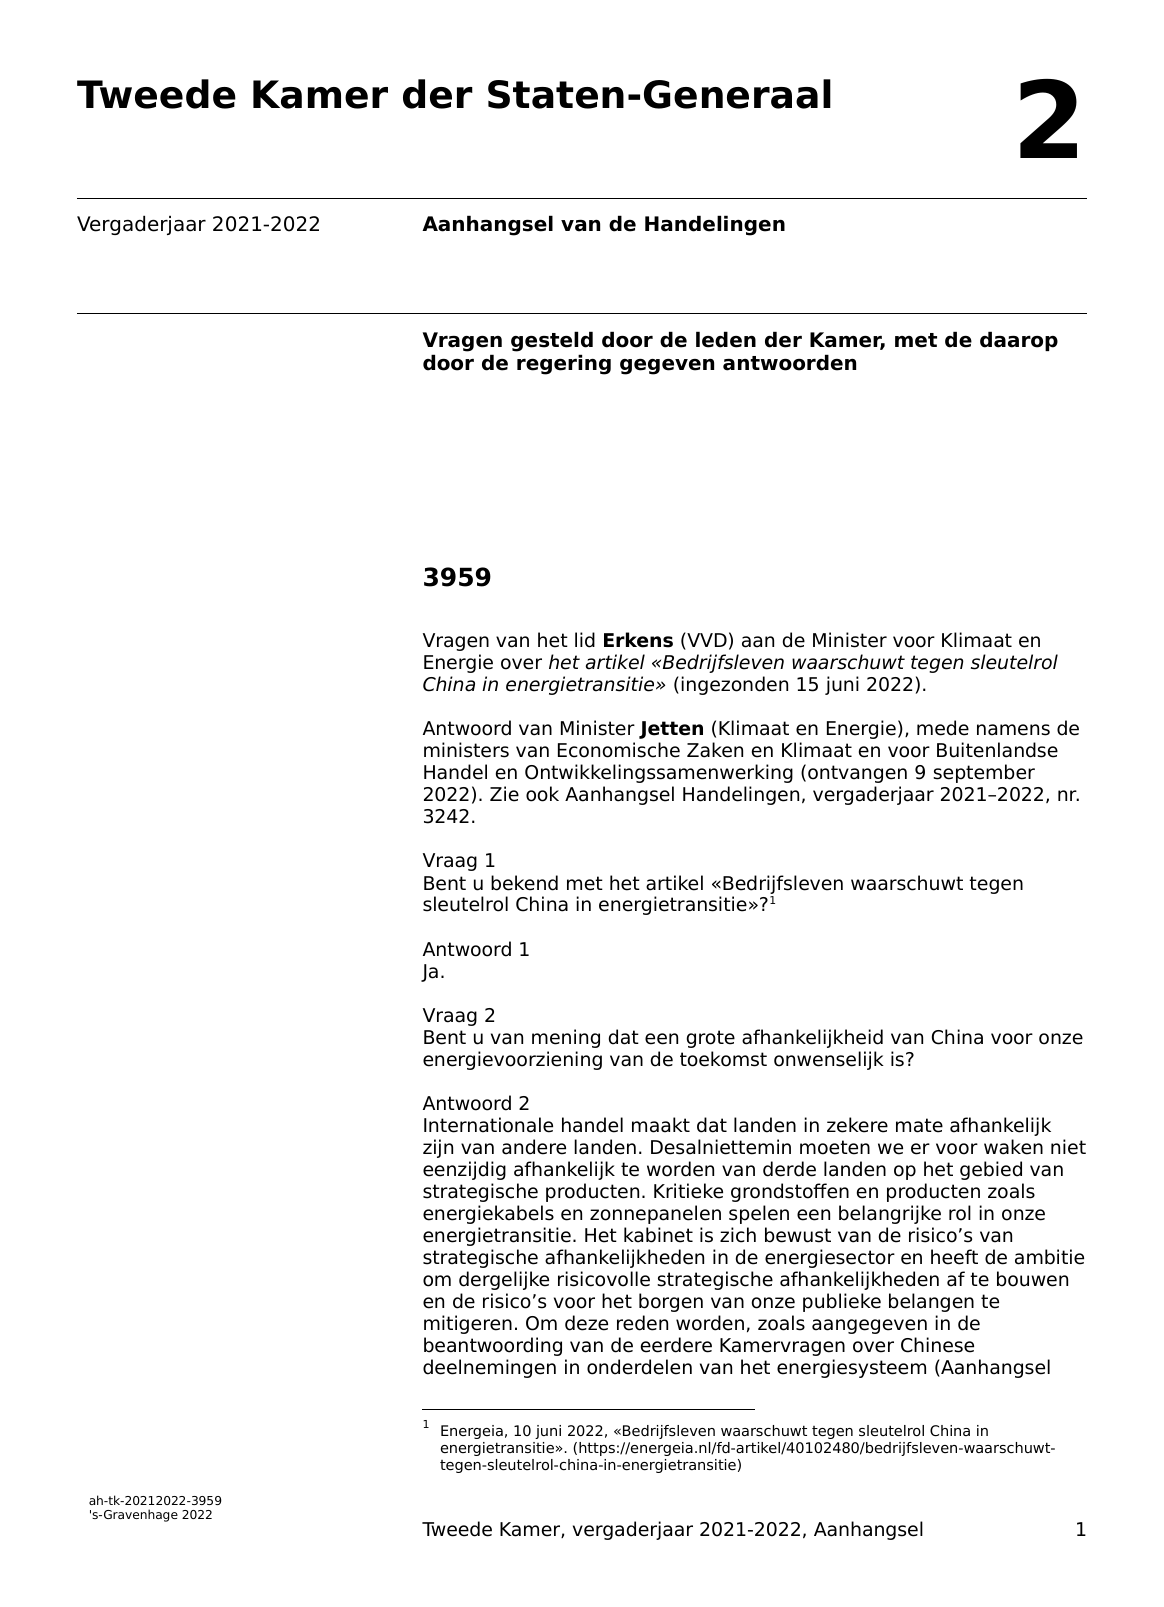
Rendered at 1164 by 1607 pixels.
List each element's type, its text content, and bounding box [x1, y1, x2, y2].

text Bent u van mening dat een grote afhankelijkheid van China voor onze energievoorziening van de toekomst onwenselijk is? [422, 1027, 1087, 1071]
text Energeia, 10 juni 2022, «Bedrijfsleven waarschuwt tegen sleutelrol China in energietransitie». (https://energeia.nl/fd-artikel/40102480/bedrijfsleven-waarschuwt-tegen-sleutelrol-china-in-energietransitie) [422, 1418, 1087, 1474]
table_cell Vergaderjaar 2021-2022 [77, 199, 422, 313]
text Vragen van het lid Erkens (VVD) aan de Minister voor Klimaat en Energie over het artikel «Bedrijfsleven waarschuwt tegen sleutelrol China in energietransitie» (ingezonden 15 juni 2022). [422, 630, 1087, 696]
table_header 2 [886, 59, 1087, 198]
text Antwoord van Minister Jetten (Klimaat en Energie), mede namens de ministers van Economische Zaken en Klimaat en voor Buitenlandse Handel en Ontwikkelingssamenwerking (ontvangen 9 september 2022). Zie ook Aanhangsel Handelingen, vergaderjaar 2021–2022, nr. 3242. [422, 718, 1087, 828]
table_cell Aanhangsel van de Handelingen [422, 199, 1087, 313]
text Ja. [422, 961, 1087, 982]
text Antwoord 1 [422, 938, 1087, 961]
text Bent u bekend met het artikel «Bedrijfsleven waarschuwt tegen sleutelrol China in energietransitie»? [422, 872, 1087, 916]
text Internationale handel maakt dat landen in zekere mate afhankelijk zijn van andere landen. Desalniettemin moeten we er voor waken niet eenzijdig afhankelijk te worden van derde landen op het gebied van strategische producten. Kritieke grondstoffen en producten zoals energiekabels en zonnepanelen spelen een belangrijke rol in onze energietransitie. Het kabinet is zich bewust van de risico’s van strategische afhankelijkheden in de energiesector en heeft de ambitie om dergelijke risicovolle strategische afhankelijkheden af te bouwen en de risico’s voor het borgen van onze publieke belangen te mitigeren. Om deze reden worden, zoals aangegeven in de beantwoording van de eerdere Kamervragen over Chinese deelnemingen in onderdelen van het energiesysteem (Aanhangsel [422, 1115, 1087, 1378]
text Antwoord 2 [422, 1093, 1087, 1115]
table_cell Vragen gesteld door de leden der Kamer, met de daarop door de regering gegeven antwoorden [422, 314, 1087, 375]
text Vraag 1 [422, 850, 1087, 872]
text ah-tk-20212022-3959 [88, 1494, 323, 1508]
text 's-Gravenhage 2022 [88, 1508, 323, 1522]
table_cell [77, 314, 422, 375]
text Vraag 2 [422, 1005, 1087, 1027]
table_header Tweede Kamer der Staten-Generaal [77, 59, 886, 198]
text 3959 [422, 563, 1087, 592]
